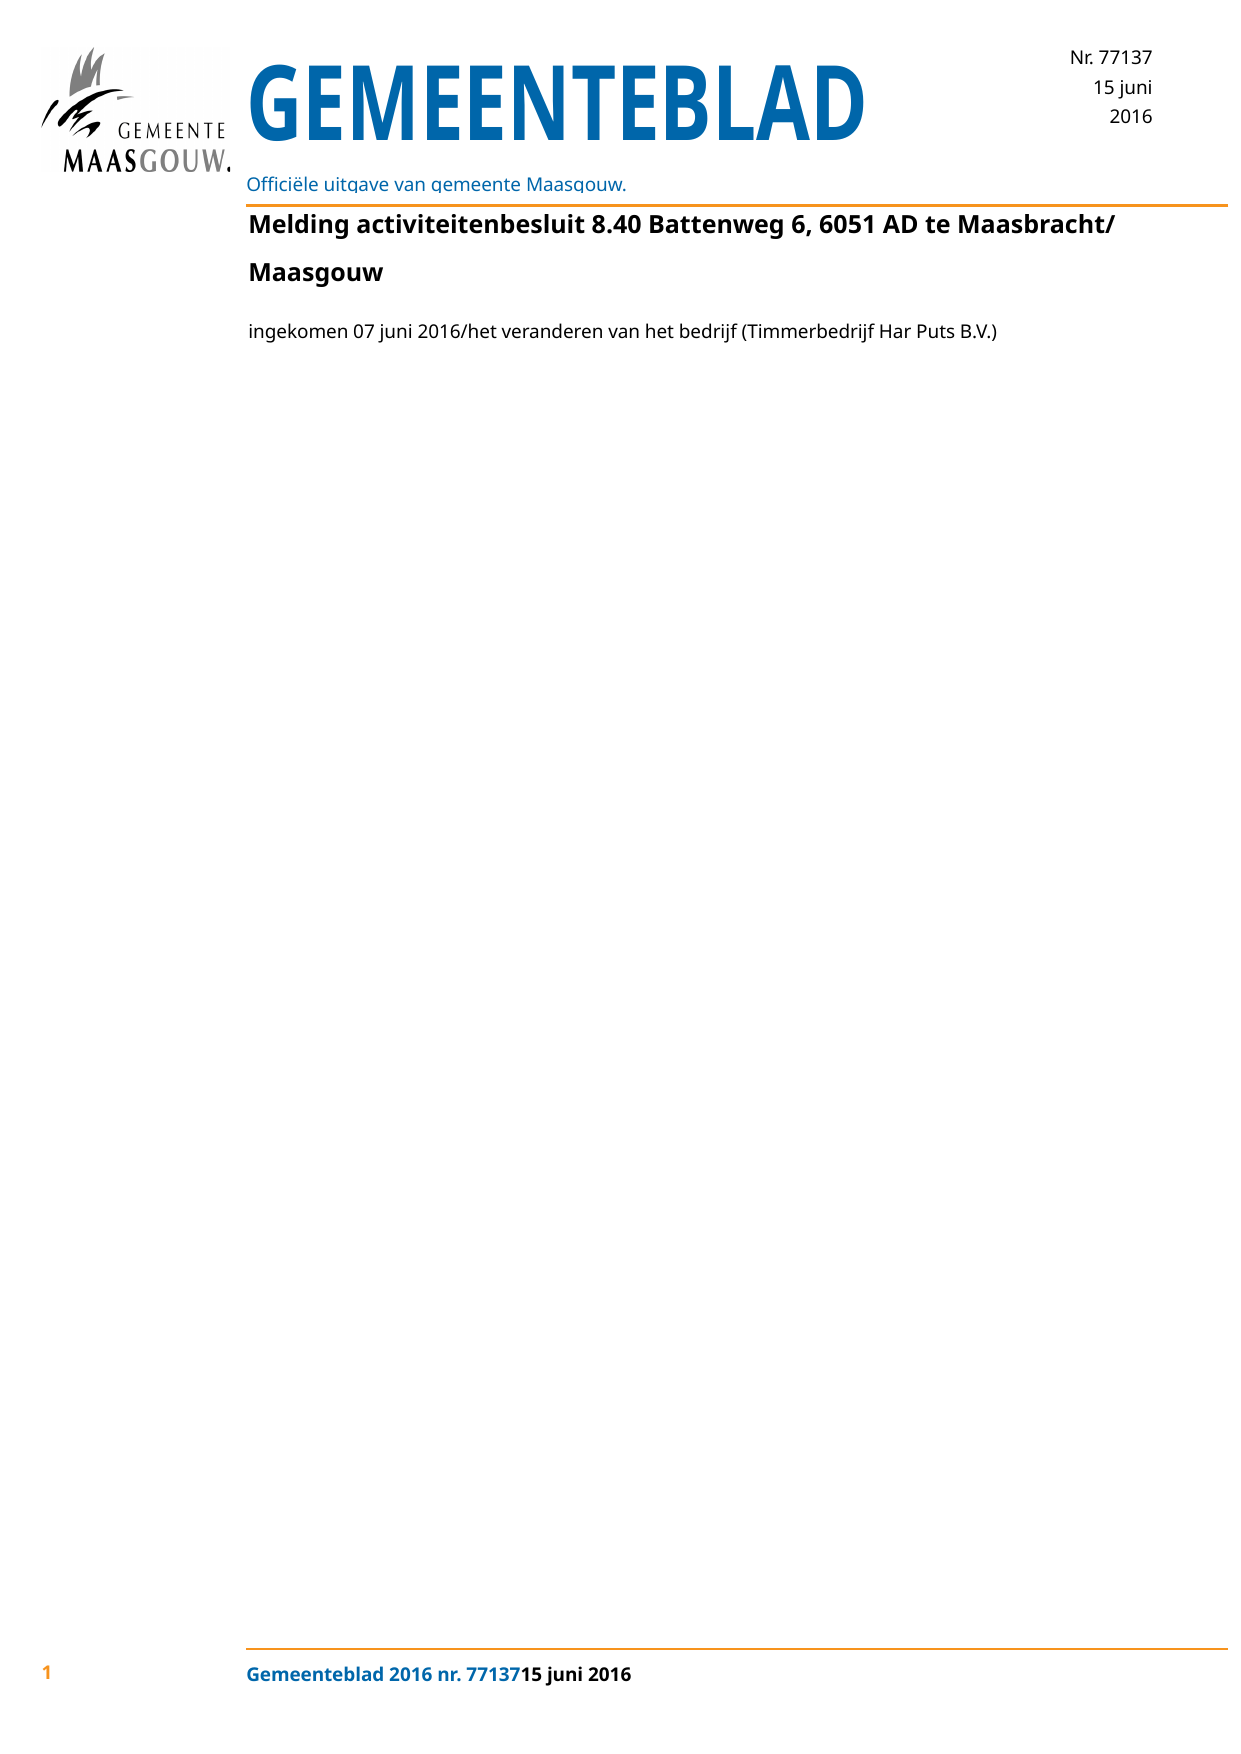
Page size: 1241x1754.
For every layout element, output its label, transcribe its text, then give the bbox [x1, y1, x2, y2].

text ingekomen 07 juni 2016/het veranderen van het bedrijf (Timmerbedrijf Har Puts B.V.) [248, 318, 1152, 344]
text Melding activiteitenbesluit 8.40 Battenweg 6, 6051 AD te Maasbracht/ Maasgouw [248, 207, 1152, 288]
picture [41, 47, 231, 172]
